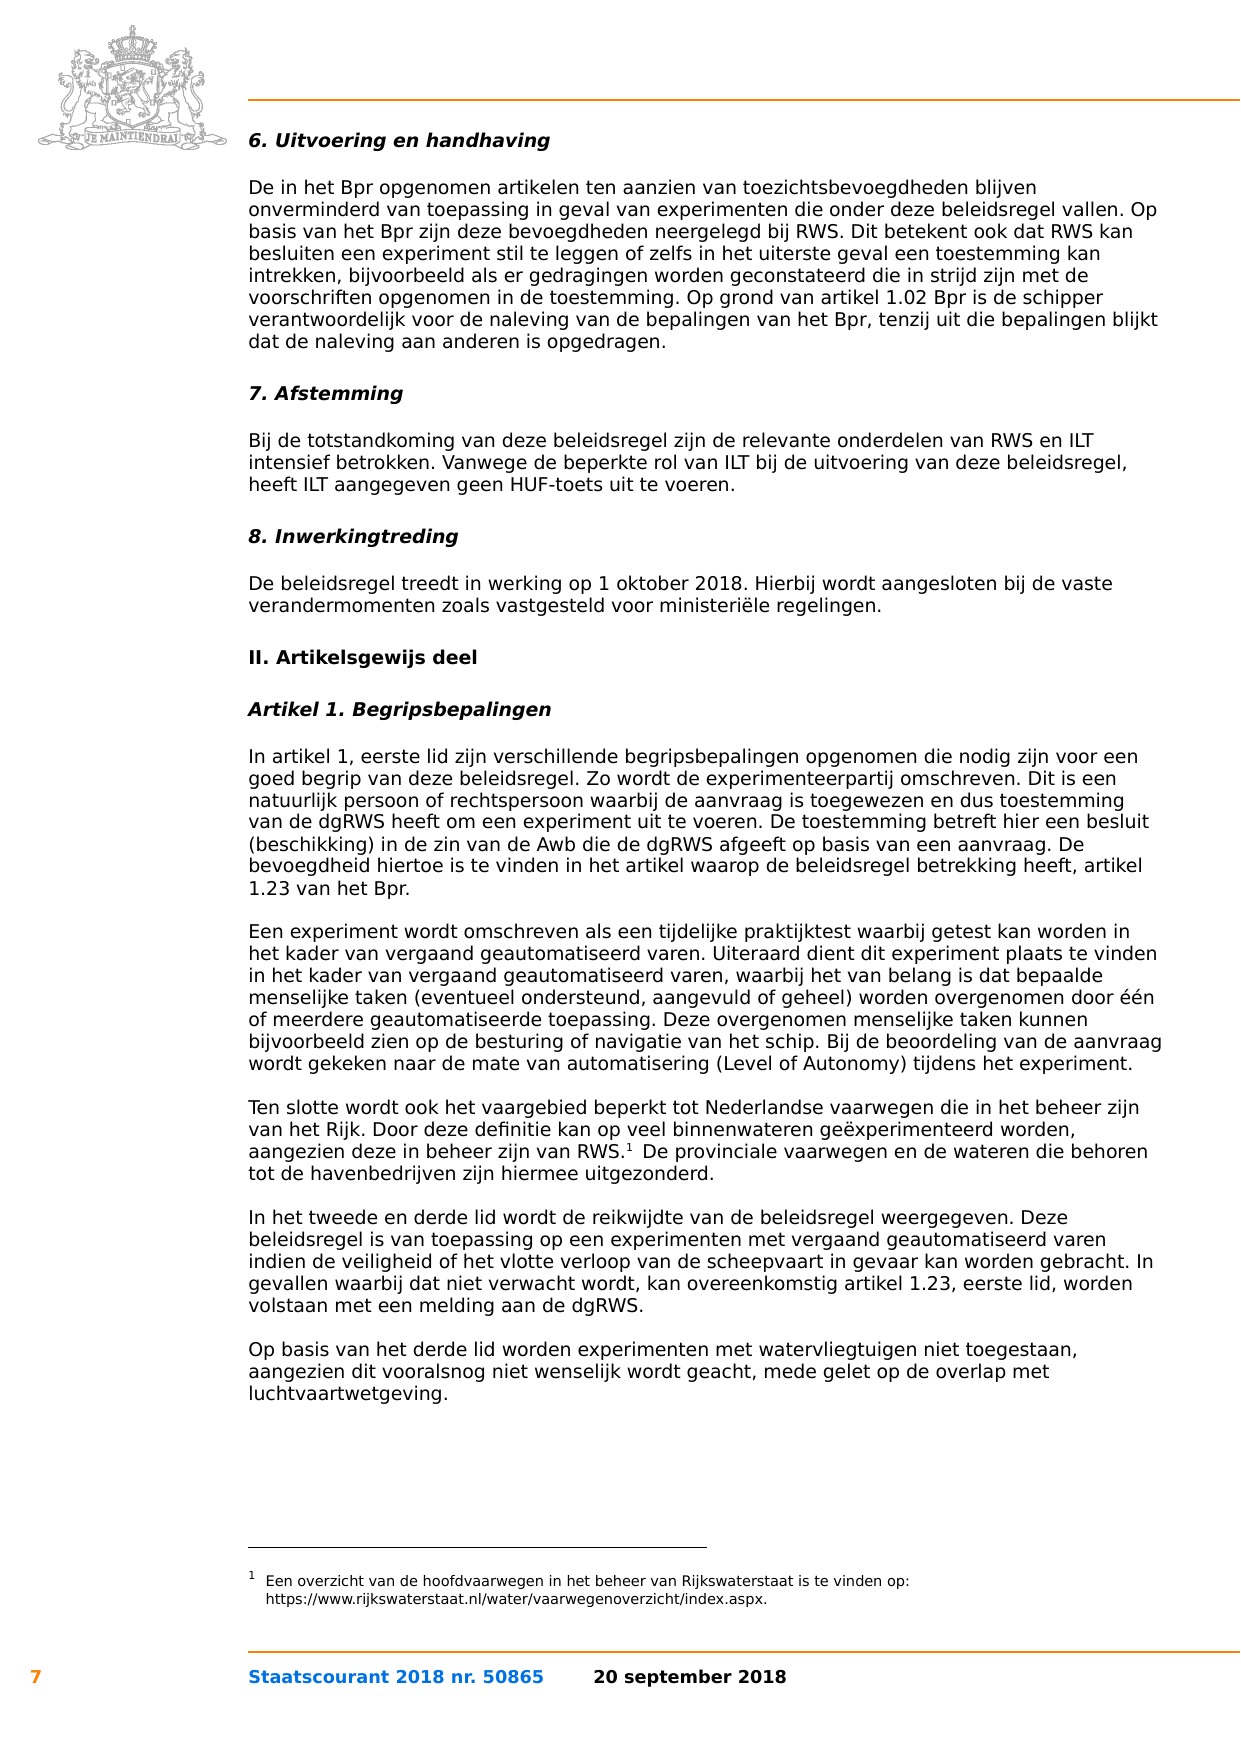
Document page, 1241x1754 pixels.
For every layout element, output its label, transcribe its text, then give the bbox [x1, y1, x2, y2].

text De beleidsregel treedt in werking op 1 oktober 2018. Hierbij wordt aangesloten bij de vaste verandermomenten zoals vastgesteld voor ministeriële regelingen. [248, 573, 1163, 617]
subtitle II. Artikelsgewijs deel [248, 647, 1163, 668]
subtitle 8. Inwerkingtreding [248, 526, 1163, 548]
subtitle 6. Uitvoering en handhaving [248, 130, 1163, 152]
text Op basis van het derde lid worden experimenten met watervliegtuigen niet toegestaan, aangezien dit vooralsnog niet wenselijk wordt geacht, mede gelet op de overlap met luchtvaartwetgeving. [248, 1338, 1163, 1404]
text De in het Bpr opgenomen artikelen ten aanzien van toezichtsbevoegdheden blijven onverminderd van toepassing in geval van experimenten die onder deze beleidsregel vallen. Op basis van het Bpr zijn deze bevoegdheden neergelegd bij RWS. Dit betekent ook dat RWS kan besluiten een experiment stil te leggen of zelfs in het uiterste geval een toestemming kan intrekken, bijvoorbeeld als er gedragingen worden geconstateerd die in strijd zijn met de voorschriften opgenomen in de toestemming. Op grond van artikel 1.02 Bpr is de schipper verantwoordelijk voor de naleving van de bepalingen van het Bpr, tenzij uit die bepalingen blijkt dat de naleving aan anderen is opgedragen. [248, 177, 1163, 353]
text Een overzicht van de hoofdvaarwegen in het beheer van Rijkswaterstaat is te vinden op: https://www.rijkswaterstaat.nl/water/vaarwegenoverzicht/index.aspx. [248, 1569, 1163, 1608]
subtitle Artikel 1. Begripsbepalingen [248, 698, 1163, 721]
text Een experiment wordt omschreven als een tijdelijke praktijktest waarbij getest kan worden in het kader van vergaand geautomatiseerd varen. Uiteraard dient dit experiment plaats te vinden in het kader van vergaand geautomatiseerd varen, waarbij het van belang is dat bepaalde menselijke taken (eventueel ondersteund, aangevuld of geheel) worden overgenomen door één of meerdere geautomatiseerde toepassing. Deze overgenomen menselijke taken kunnen bijvoorbeeld zien op de besturing of navigatie van het schip. Bij de beoordeling van de aanvraag wordt gekeken naar de mate van automatisering (Level of Autonomy) tijdens het experiment. [248, 921, 1163, 1075]
text In artikel 1, eerste lid zijn verschillende begripsbepalingen opgenomen die nodig zijn voor een goed begrip van deze beleidsregel. Zo wordt de experimenteerpartij omschreven. Dit is een natuurlijk persoon of rechtspersoon waarbij de aanvraag is toegewezen en dus toestemming van de dgRWS heeft om een experiment uit te voeren. De toestemming betreft hier een besluit (beschikking) in de zin van de Awb die de dgRWS afgeeft op basis van een aanvraag. De bevoegdheid hiertoe is te vinden in het artikel waarop de beleidsregel betrekking heeft, artikel 1.23 van het Bpr. [248, 746, 1163, 899]
text In het tweede en derde lid wordt de reikwijdte van de beleidsregel weergegeven. Deze beleidsregel is van toepassing op een experimenten met vergaand geautomatiseerd varen indien de veiligheid of het vlotte verloop van de scheepvaart in gevaar kan worden gebracht. In gevallen waarbij dat niet verwacht wordt, kan overeenkomstig artikel 1.23, eerste lid, worden volstaan met een melding aan de dgRWS. [248, 1207, 1163, 1317]
text Bij de totstandkoming van deze beleidsregel zijn de relevante onderdelen van RWS en ILT intensief betrokken. Vanwege de beperkte rol van ILT bij de uitvoering van deze beleidsregel, heeft ILT aangegeven geen HUF-toets uit te voeren. [248, 430, 1163, 496]
picture [38, 25, 227, 150]
subtitle 7. Afstemming [248, 383, 1163, 405]
text Ten slotte wordt ook het vaargebied beperkt tot Nederlandse vaarwegen die in het beheer zijn van het Rijk. Door deze definitie kan op veel binnenwateren geëxperimenteerd worden, aangezien deze in beheer zijn van RWS. De provinciale vaarwegen en de wateren die behoren tot de havenbedrijven zijn hiermee uitgezonderd. [248, 1097, 1163, 1185]
